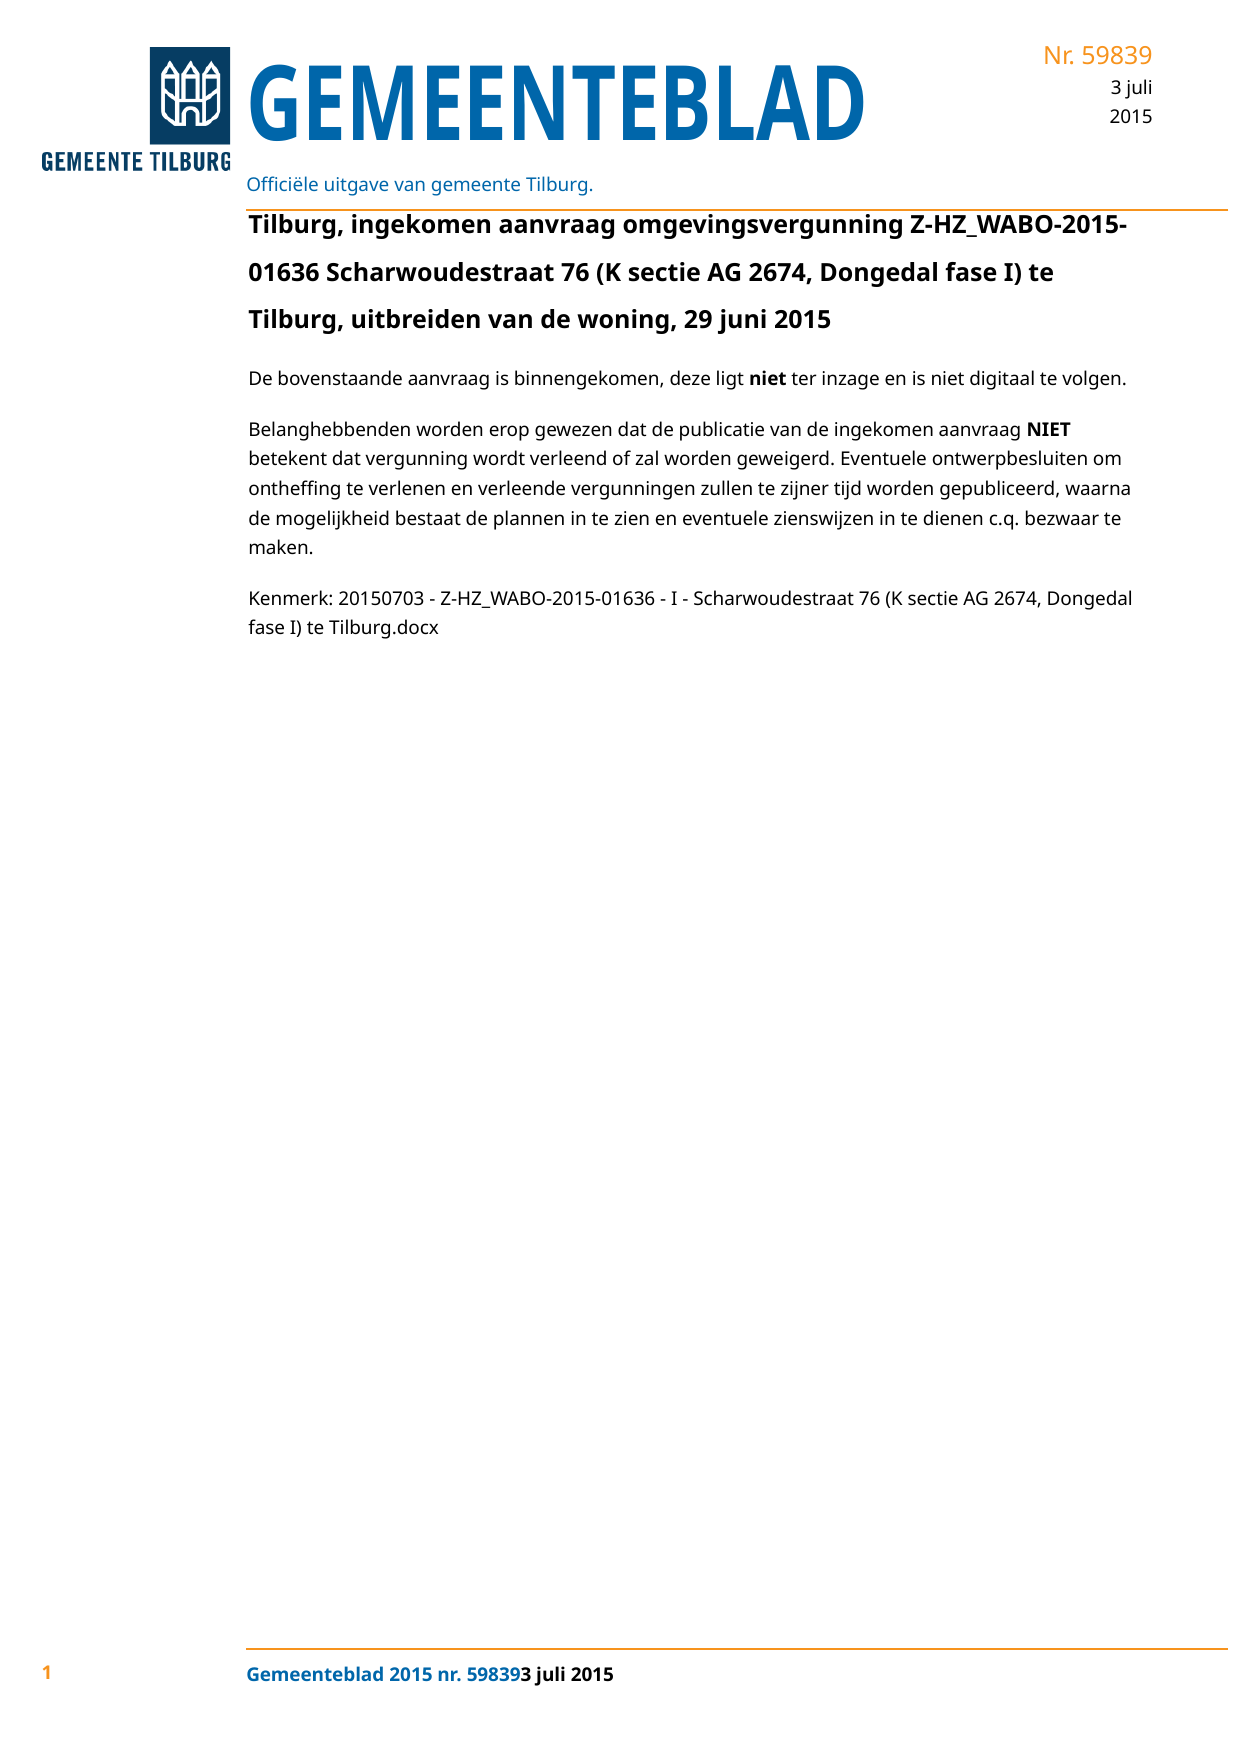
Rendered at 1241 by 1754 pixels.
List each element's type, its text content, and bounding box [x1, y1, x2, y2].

text Kenmerk: 20150703 - Z-HZ_WABO-2015-01636 - I - Scharwoudestraat 76 (K sectie AG 2674, Dongedal fase I) te Tilburg.docx [248, 585, 1152, 640]
text Belanghebbenden worden erop gewezen dat de publicatie van de ingekomen aanvraag NIET betekent dat vergunning wordt verleend of zal worden geweigerd. Eventuele ontwerpbesluiten om ontheffing te verlenen en verleende vergunningen zullen te zijner tijd worden gepubliceerd, waarna de mogelijkheid bestaat de plannen in te zien en eventuele zienswijzen in te dienen c.q. bezwaar te maken. [248, 416, 1152, 560]
picture [41, 47, 231, 172]
text Tilburg, ingekomen aanvraag omgevingsvergunning Z-HZ_WABO-2015-01636 Scharwoudestraat 76 (K sectie AG 2674, Dongedal fase I) te Tilburg, uitbreiden van de woning, 29 juni 2015 [248, 211, 1152, 336]
text De bovenstaande aanvraag is binnengekomen, deze ligt niet ter inzage en is niet digitaal te volgen. [248, 366, 1152, 391]
